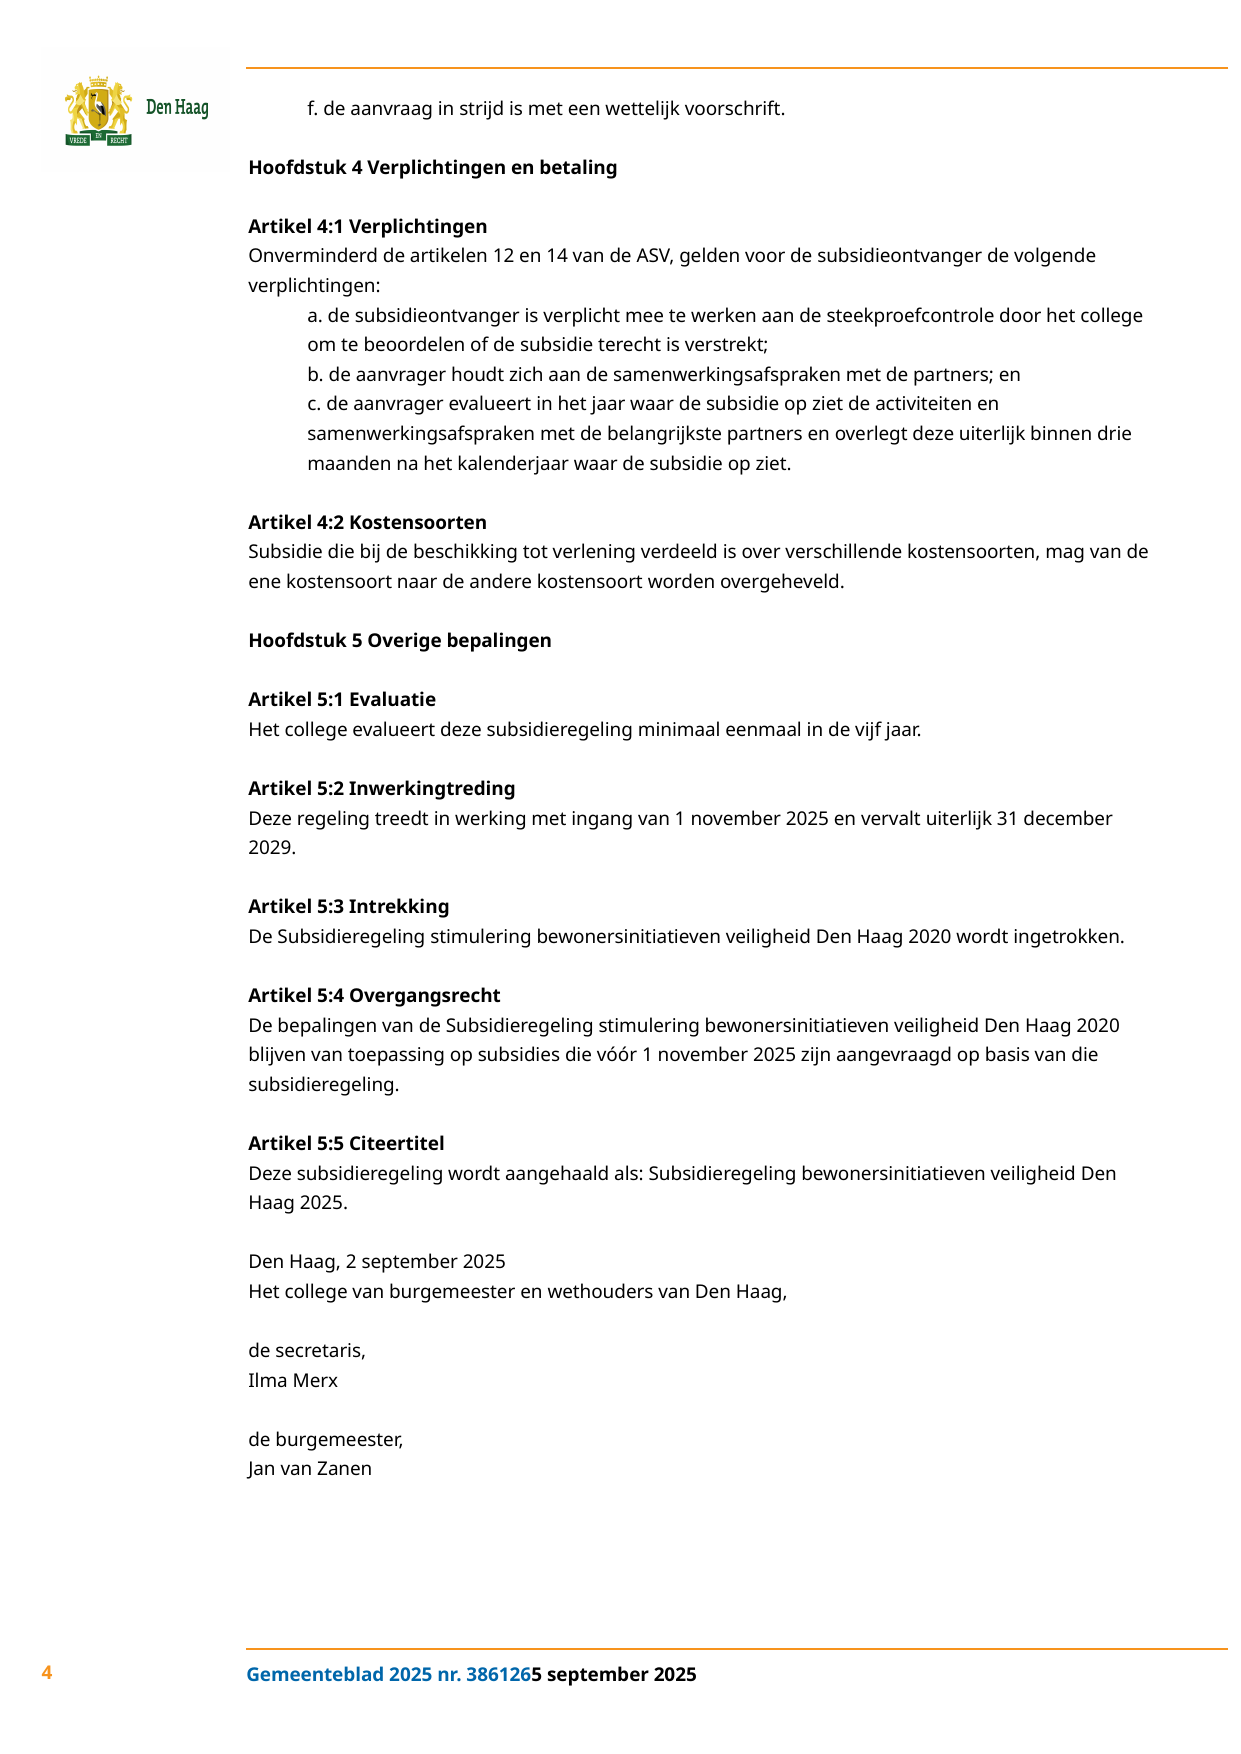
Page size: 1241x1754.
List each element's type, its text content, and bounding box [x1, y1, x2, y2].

list f. de aanvraag in strijd is met een wettelijk voorschrift. [248, 95, 1152, 121]
text Artikel 5:4 Overgangsrecht [248, 982, 1152, 1008]
text de burgemeester, [248, 1426, 1152, 1452]
text De bepalingen van de Subsidieregeling stimulering bewonersinitiatieven veiligheid Den Haag 2020 blijven van toepassing op subsidies die vóór 1 november 2025 zijn aangevraagd op basis van die subsidieregeling. [248, 1012, 1152, 1097]
text Artikel 5:2 Inwerkingtreding [248, 775, 1152, 801]
text Hoofdstuk 4 Verplichtingen en betaling [248, 154, 1152, 180]
text Deze regeling treedt in werking met ingang van 1 november 2025 en vervalt uiterlijk 31 december 2029. [248, 805, 1152, 860]
text Hoofdstuk 5 Overige bepalingen [248, 627, 1152, 653]
text Artikel 4:2 Kostensoorten [248, 509, 1152, 535]
text Artikel 5:5 Citeertitel [248, 1130, 1152, 1156]
list b. de aanvrager houdt zich aan de samenwerkingsafspraken met de partners; en [248, 361, 1152, 387]
text Ilma Merx [248, 1367, 1152, 1393]
list a. de subsidieontvanger is verplicht mee te werken aan de steekproefcontrole door het college om te beoordelen of de subsidie terecht is verstrekt; [248, 302, 1152, 357]
text Onverminderd de artikelen 12 en 14 van de ASV, gelden voor de subsidieontvanger de volgende verplichtingen: [248, 243, 1152, 298]
text Artikel 5:1 Evaluatie [248, 686, 1152, 712]
text Den Haag, 2 september 2025 [248, 1248, 1152, 1274]
text Deze subsidieregeling wordt aangehaald als: Subsidieregeling bewonersinitiatieven veiligheid Den Haag 2025. [248, 1160, 1152, 1215]
list c. de aanvrager evalueert in het jaar waar de subsidie op ziet de activiteiten en samenwerkingsafspraken met de belangrijkste partners en overlegt deze uiterlijk binnen drie maanden na het kalenderjaar waar de subsidie op ziet. [248, 391, 1152, 476]
text Artikel 4:1 Verplichtingen [248, 213, 1152, 239]
text Het college evalueert deze subsidieregeling minimaal eenmaal in de vijf jaar. [248, 716, 1152, 742]
text Artikel 5:3 Intrekking [248, 893, 1152, 919]
text Jan van Zanen [248, 1456, 1152, 1481]
text Subsidie die bij de beschikking tot verlening verdeeld is over verschillende kostensoorten, mag van de ene kostensoort naar de andere kostensoort worden overgeheveld. [248, 538, 1152, 594]
text De Subsidieregeling stimulering bewonersinitiatieven veiligheid Den Haag 2020 wordt ingetrokken. [248, 923, 1152, 949]
picture [41, 47, 231, 172]
text Het college van burgemeester en wethouders van Den Haag, [248, 1278, 1152, 1304]
text de secretaris, [248, 1337, 1152, 1363]
